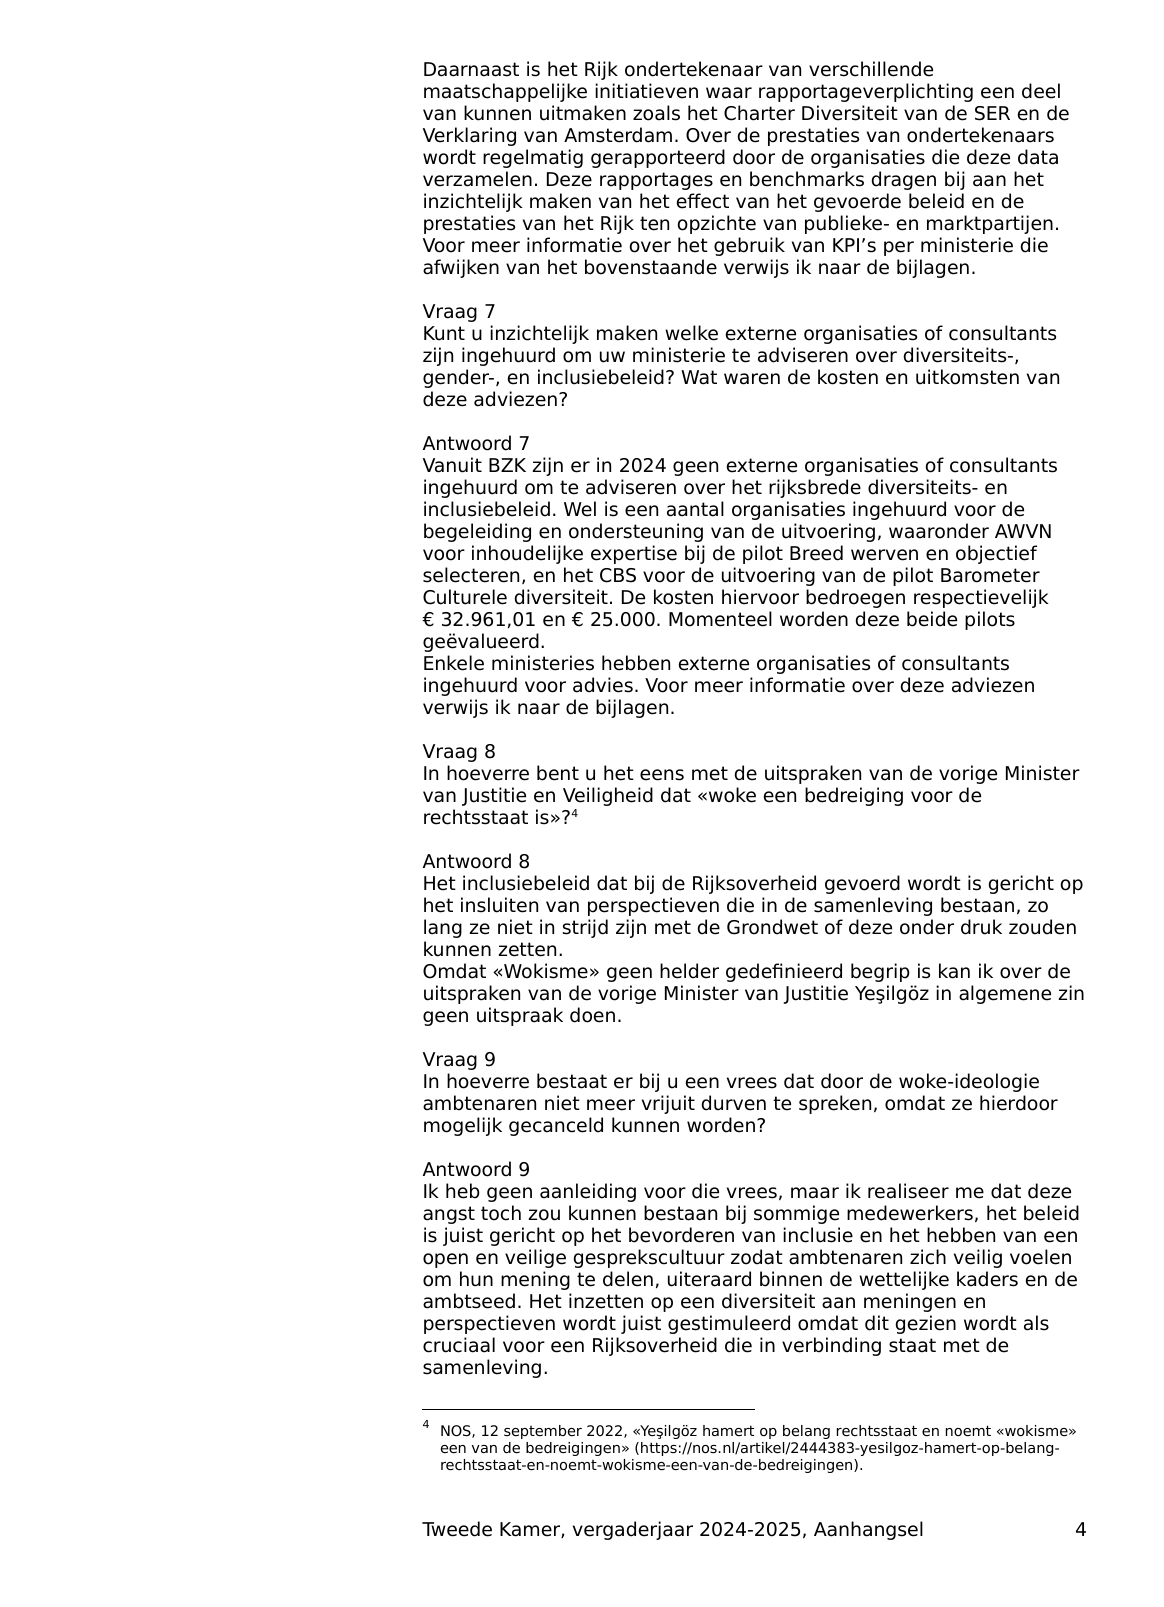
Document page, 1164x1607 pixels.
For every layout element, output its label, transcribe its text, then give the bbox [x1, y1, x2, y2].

text Vraag 9 [422, 1049, 1087, 1071]
text In hoeverre bent u het eens met de uitspraken van de vorige Minister van Justitie en Veiligheid dat «woke een bedreiging voor de rechtsstaat is»? [422, 763, 1087, 829]
text Daarnaast is het Rijk ondertekenaar van verschillende maatschappelijke initiatieven waar rapportageverplichting een deel van kunnen uitmaken zoals het Charter Diversiteit van de SER en de Verklaring van Amsterdam. Over de prestaties van ondertekenaars wordt regelmatig gerapporteerd door de organisaties die deze data verzamelen. Deze rapportages en benchmarks dragen bij aan het inzichtelijk maken van het effect van het gevoerde beleid en de prestaties van het Rijk ten opzichte van publieke- en marktpartijen. Voor meer informatie over het gebruik van KPI’s per ministerie die afwijken van het bovenstaande verwijs ik naar de bijlagen. [422, 59, 1087, 279]
text Kunt u inzichtelijk maken welke externe organisaties of consultants zijn ingehuurd om uw ministerie te adviseren over diversiteits-, gender-, en inclusiebeleid? Wat waren de kosten en uitkomsten van deze adviezen? [422, 323, 1087, 411]
text Antwoord 8 [422, 851, 1087, 873]
text Antwoord 9 [422, 1159, 1087, 1181]
text NOS, 12 september 2022, «Yeşilgöz hamert op belang rechtsstaat en noemt «wokisme» een van de bedreigingen» (https://nos.nl/artikel/2444383-yesilgoz-hamert-op-belang-rechtsstaat-en-noemt-wokisme-een-van-de-bedreigingen). [422, 1418, 1087, 1474]
text Vanuit BZK zijn er in 2024 geen externe organisaties of consultants ingehuurd om te adviseren over het rijksbrede diversiteits- en inclusiebeleid. Wel is een aantal organisaties ingehuurd voor de begeleiding en ondersteuning van de uitvoering, waaronder AWVN voor inhoudelijke expertise bij de pilot Breed werven en objectief selecteren, en het CBS voor de uitvoering van de pilot Barometer Culturele diversiteit. De kosten hiervoor bedroegen respectievelijk € 32.961,01 en € 25.000. Momenteel worden deze beide pilots geëvalueerd. [422, 455, 1087, 653]
text Vraag 8 [422, 741, 1087, 763]
text Antwoord 7 [422, 433, 1087, 455]
text Ik heb geen aanleiding voor die vrees, maar ik realiseer me dat deze angst toch zou kunnen bestaan bij sommige medewerkers, het beleid is juist gericht op het bevorderen van inclusie en het hebben van een open en veilige gesprekscultuur zodat ambtenaren zich veilig voelen om hun mening te delen, uiteraard binnen de wettelijke kaders en de ambtseed. Het inzetten op een diversiteit aan meningen en perspectieven wordt juist gestimuleerd omdat dit gezien wordt als cruciaal voor een Rijksoverheid die in verbinding staat met de samenleving. [422, 1181, 1087, 1379]
text In hoeverre bestaat er bij u een vrees dat door de woke-ideologie ambtenaren niet meer vrijuit durven te spreken, omdat ze hierdoor mogelijk gecanceld kunnen worden? [422, 1071, 1087, 1137]
text Vraag 7 [422, 301, 1087, 323]
text Omdat «Wokisme» geen helder gedefinieerd begrip is kan ik over de uitspraken van de vorige Minister van Justitie Yeşilgöz in algemene zin geen uitspraak doen. [422, 961, 1087, 1027]
text Enkele ministeries hebben externe organisaties of consultants ingehuurd voor advies. Voor meer informatie over deze adviezen verwijs ik naar de bijlagen. [422, 653, 1087, 719]
text Het inclusiebeleid dat bij de Rijksoverheid gevoerd wordt is gericht op het insluiten van perspectieven die in de samenleving bestaan, zo lang ze niet in strijd zijn met de Grondwet of deze onder druk zouden kunnen zetten. [422, 873, 1087, 961]
